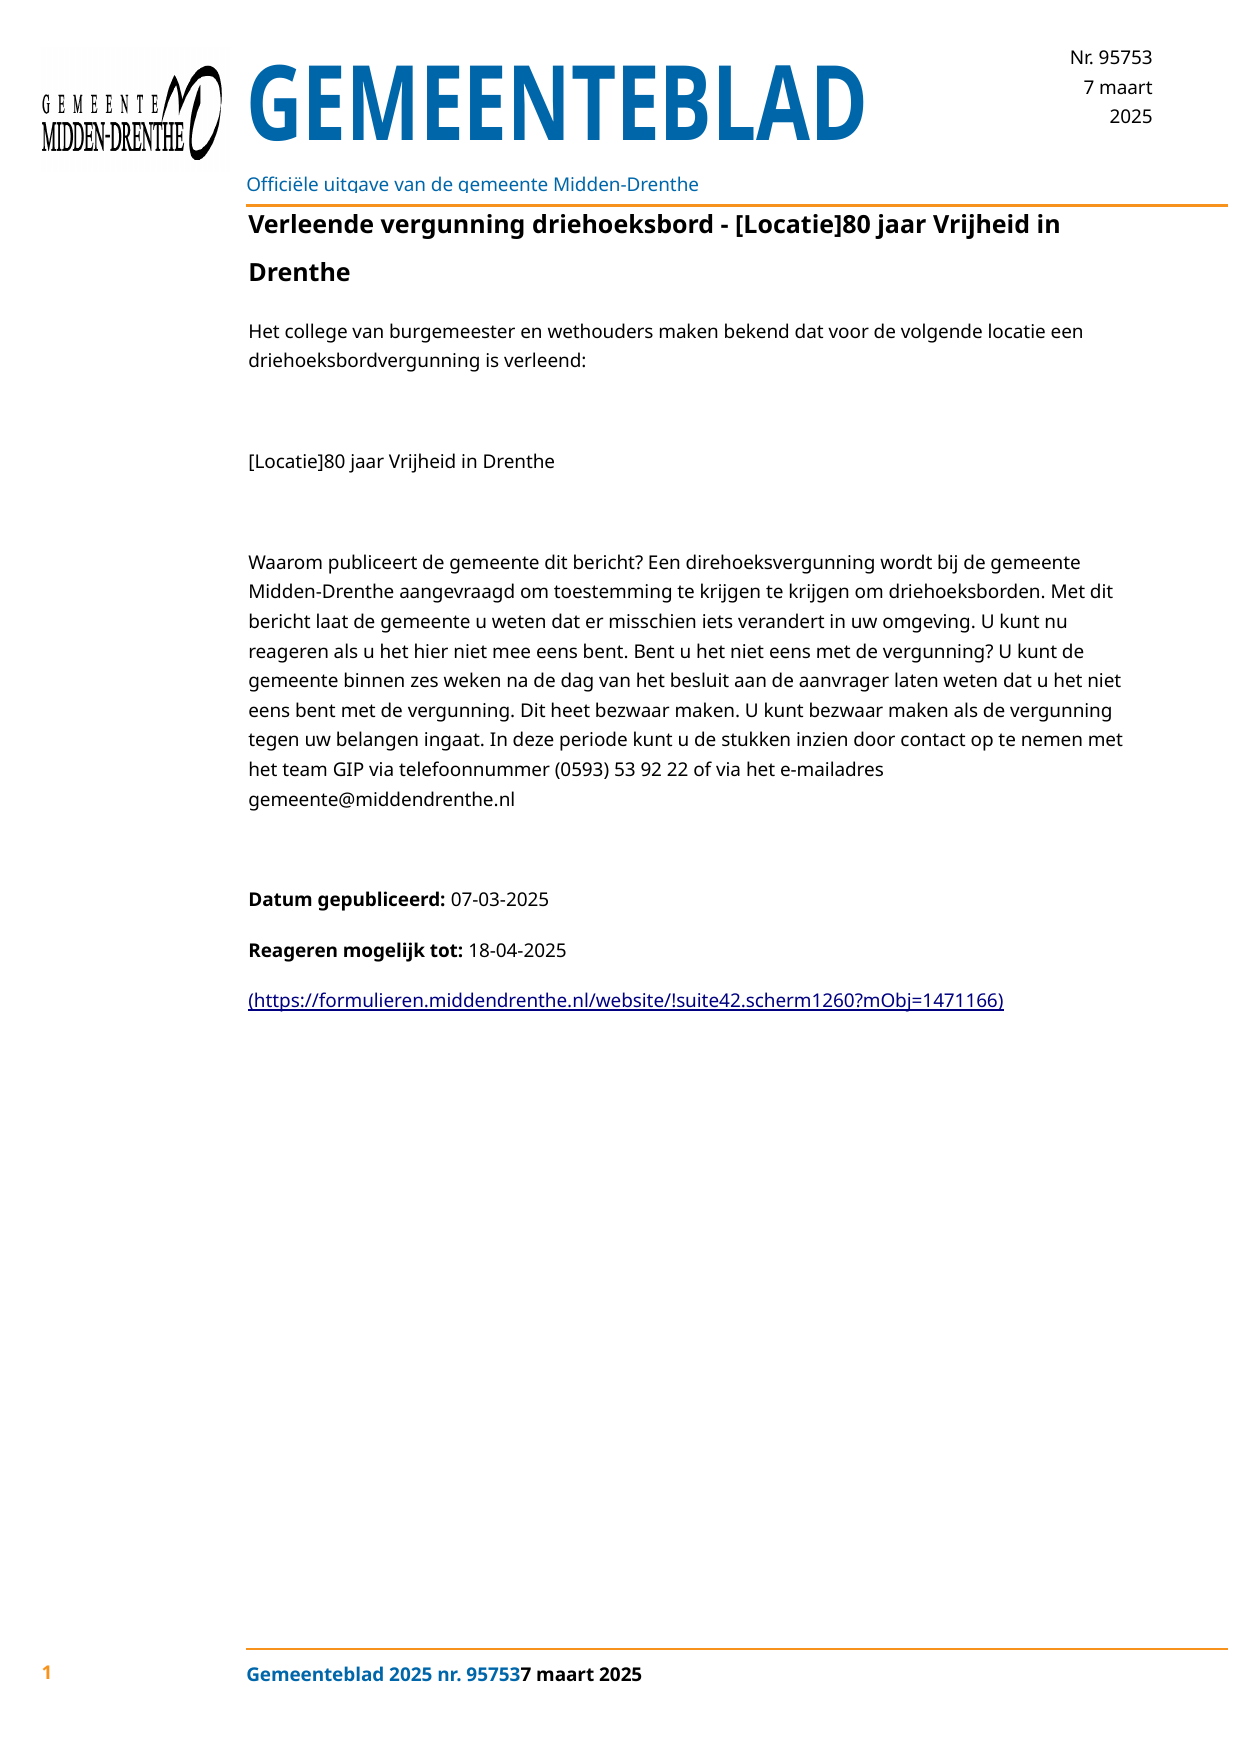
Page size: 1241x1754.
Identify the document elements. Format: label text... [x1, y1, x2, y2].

text Het college van burgemeester en wethouders maken bekend dat voor de volgende locatie een driehoeksbordvergunning is verleend: [248, 318, 1152, 373]
text Verleende vergunning driehoeksbord - [Locatie]80 jaar Vrijheid in Drenthe [248, 207, 1152, 288]
text (https://formulieren.middendrenthe.nl/website/!suite42.scherm1260?mObj=1471166) [248, 987, 1152, 1013]
text Datum gepubliceerd: 07-03-2025 [248, 887, 1152, 912]
text Waarom publiceert de gemeente dit bericht? Een direhoeksvergunning wordt bij de gemeente Midden-Drenthe aangevraagd om toestemming te krijgen te krijgen om driehoeksborden. Met dit bericht laat de gemeente u weten dat er misschien iets verandert in uw omgeving. U kunt nu reageren als u het hier niet mee eens bent. Bent u het niet eens met de vergunning? U kunt de gemeente binnen zes weken na de dag van het besluit aan de aanvrager laten weten dat u het niet eens bent met de vergunning. Dit heet bezwaar maken. U kunt bezwaar maken als de vergunning tegen uw belangen ingaat. In deze periode kunt u de stukken inzien door contact op te nemen met het team GIP via telefoonnummer (0593) 53 92 22 of via het e-mailadres gemeente@middendrenthe.nl [248, 549, 1152, 812]
text Reageren mogelijk tot: 18-04-2025 [248, 937, 1152, 963]
picture [41, 47, 231, 172]
text [Locatie]80 jaar Vrijheid in Drenthe [248, 448, 1152, 474]
